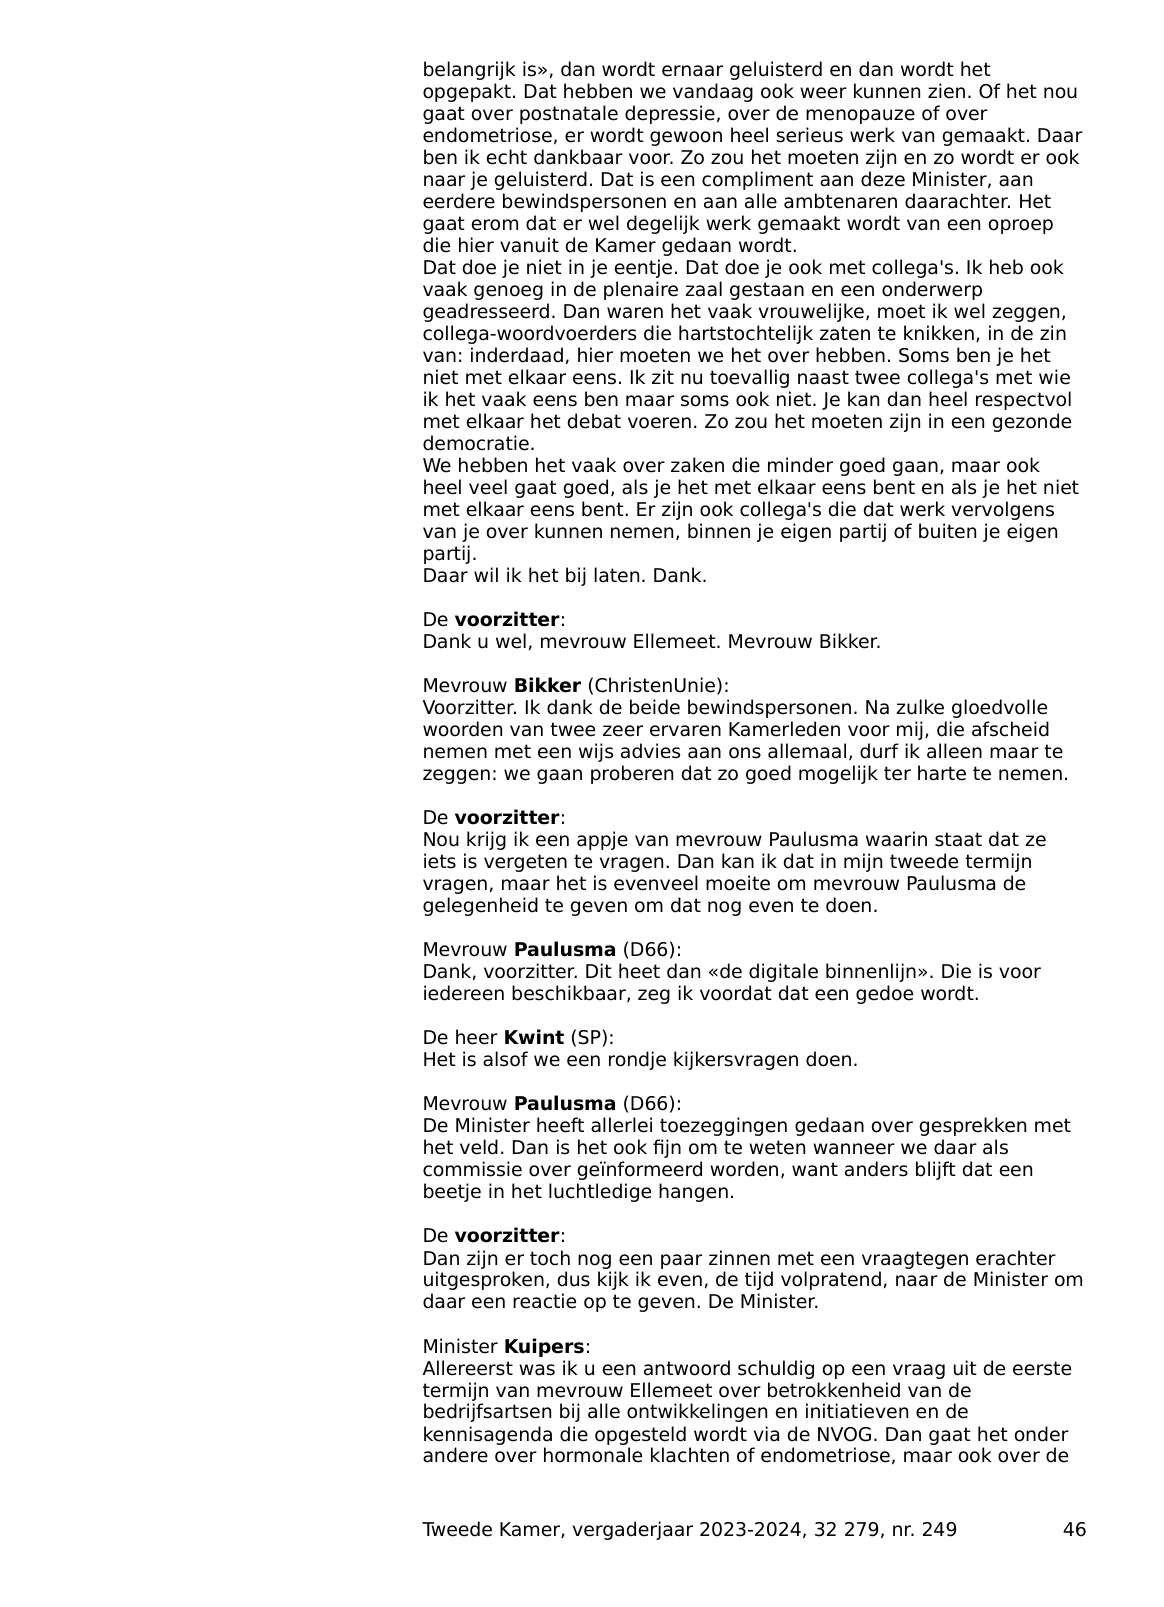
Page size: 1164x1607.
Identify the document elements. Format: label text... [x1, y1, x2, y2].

text De voorzitter: [422, 807, 1087, 829]
text De voorzitter: [422, 609, 1087, 631]
text De Minister heeft allerlei toezeggingen gedaan over gesprekken met het veld. Dan is het ook fijn om te weten wanneer we daar als commissie over geïnformeerd worden, want anders blijft dat een beetje in het luchtledige hangen. [422, 1115, 1087, 1203]
text De voorzitter: [422, 1225, 1087, 1247]
text Dank u wel, mevrouw Ellemeet. Mevrouw Bikker. [422, 631, 1087, 653]
text Mevrouw Bikker (ChristenUnie): [422, 675, 1087, 697]
text Nou krijg ik een appje van mevrouw Paulusma waarin staat dat ze iets is vergeten te vragen. Dan kan ik dat in mijn tweede termijn vragen, maar het is evenveel moeite om mevrouw Paulusma de gelegenheid te geven om dat nog even te doen. [422, 829, 1087, 917]
text Mevrouw Paulusma (D66): [422, 1093, 1087, 1115]
text belangrijk is», dan wordt ernaar geluisterd en dan wordt het opgepakt. Dat hebben we vandaag ook weer kunnen zien. Of het nou gaat over postnatale depressie, over de menopauze of over endometriose, er wordt gewoon heel serieus werk van gemaakt. Daar ben ik echt dankbaar voor. Zo zou het moeten zijn en zo wordt er ook naar je geluisterd. Dat is een compliment aan deze Minister, aan eerdere bewindspersonen en aan alle ambtenaren daarachter. Het gaat erom dat er wel degelijk werk gemaakt wordt van een oproep die hier vanuit de Kamer gedaan wordt. [422, 59, 1087, 257]
text De heer Kwint (SP): [422, 1027, 1087, 1049]
text Het is alsof we een rondje kijkersvragen doen. [422, 1049, 1087, 1071]
text Allereerst was ik u een antwoord schuldig op een vraag uit de eerste termijn van mevrouw Ellemeet over betrokkenheid van de bedrijfsartsen bij alle ontwikkelingen en initiatieven en de kennisagenda die opgesteld wordt via de NVOG. Dan gaat het onder andere over hormonale klachten of endometriose, maar ook over de [422, 1357, 1087, 1467]
text Voorzitter. Ik dank de beide bewindspersonen. Na zulke gloedvolle woorden van twee zeer ervaren Kamerleden voor mij, die afscheid nemen met een wijs advies aan ons allemaal, durf ik alleen maar te zeggen: we gaan proberen dat zo goed mogelijk ter harte te nemen. [422, 697, 1087, 785]
text Mevrouw Paulusma (D66): [422, 939, 1087, 961]
text Dat doe je niet in je eentje. Dat doe je ook met collega's. Ik heb ook vaak genoeg in de plenaire zaal gestaan en een onderwerp geadresseerd. Dan waren het vaak vrouwelijke, moet ik wel zeggen, collega-woordvoerders die hartstochtelijk zaten te knikken, in de zin van: inderdaad, hier moeten we het over hebben. Soms ben je het niet met elkaar eens. Ik zit nu toevallig naast twee collega's met wie ik het vaak eens ben maar soms ook niet. Je kan dan heel respectvol met elkaar het debat voeren. Zo zou het moeten zijn in een gezonde democratie. [422, 257, 1087, 455]
text We hebben het vaak over zaken die minder goed gaan, maar ook heel veel gaat goed, als je het met elkaar eens bent en als je het niet met elkaar eens bent. Er zijn ook collega's die dat werk vervolgens van je over kunnen nemen, binnen je eigen partij of buiten je eigen partij. [422, 455, 1087, 564]
text Dan zijn er toch nog een paar zinnen met een vraagtegen erachter uitgesproken, dus kijk ik even, de tijd volpratend, naar de Minister om daar een reactie op te geven. De Minister. [422, 1247, 1087, 1313]
text Dank, voorzitter. Dit heet dan «de digitale binnenlijn». Die is voor iedereen beschikbaar, zeg ik voordat dat een gedoe wordt. [422, 961, 1087, 1005]
text Daar wil ik het bij laten. Dank. [422, 564, 1087, 587]
text Minister Kuipers: [422, 1336, 1087, 1357]
